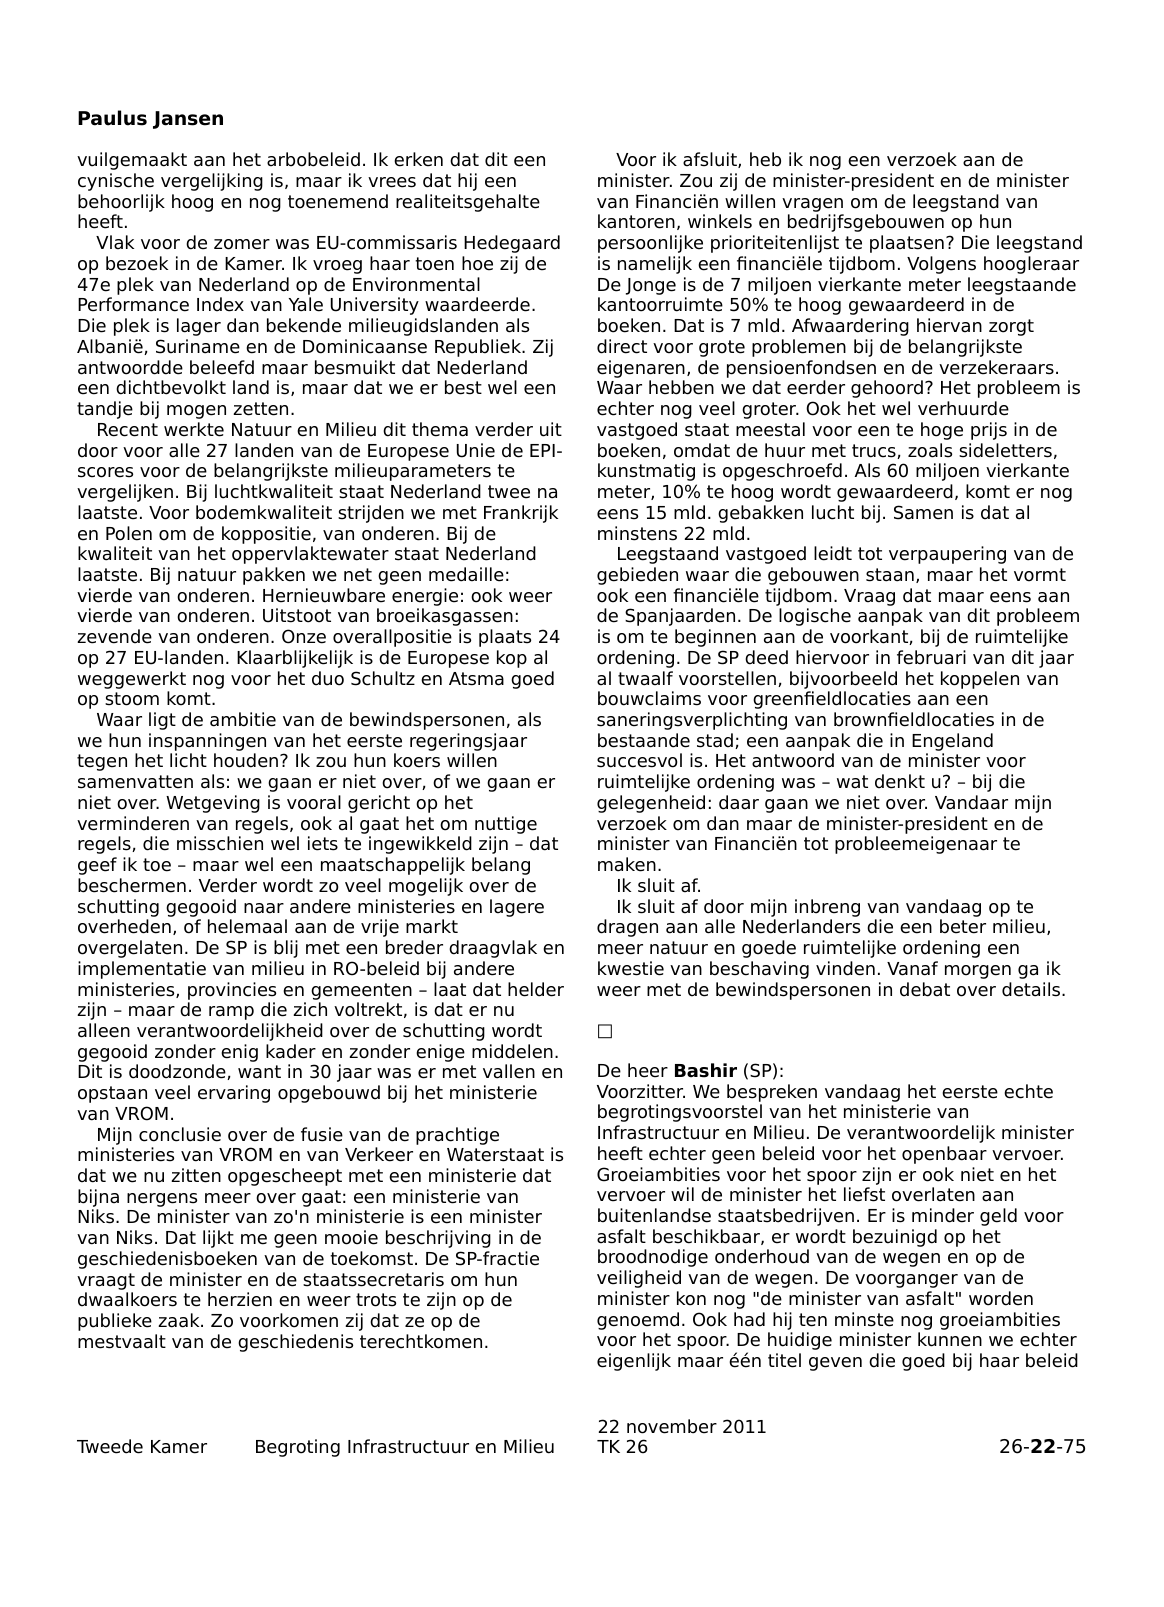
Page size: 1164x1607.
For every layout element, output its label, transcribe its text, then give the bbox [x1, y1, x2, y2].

text Mijn conclusie over de fusie van de prachtige ministeries van VROM en van Verkeer en Waterstaat is dat we nu zitten opgescheept met een ministerie dat bijna nergens meer over gaat: een ministerie van Niks. De minister van zo'n ministerie is een minister van Niks. Dat lijkt me geen mooie beschrijving in de geschiedenisboeken van de toekomst. De SP-fractie vraagt de minister en de staatssecretaris om hun dwaalkoers te herzien en weer trots te zijn op de publieke zaak. Zo voorkomen zij dat ze op de mestvaalt van de geschiedenis terechtkomen. [77, 1124, 567, 1352]
text Ik sluit af door mijn inbreng van vandaag op te dragen aan alle Nederlanders die een beter milieu, meer natuur en goede ruimtelijke ordening een kwestie van beschaving vinden. Vanaf morgen ga ik weer met de bewindspersonen in debat over details. [596, 896, 1087, 1000]
text Leegstaand vastgoed leidt tot verpaupering van de gebieden waar die gebouwen staan, maar het vormt ook een financiële tijdbom. Vraag dat maar eens aan de Spanjaarden. De logische aanpak van dit probleem is om te beginnen aan de voorkant, bij de ruimtelijke ordening. De SP deed hiervoor in februari van dit jaar al twaalf voorstellen, bijvoorbeeld het koppelen van bouwclaims voor greenfieldlocaties aan een saneringsverplichting van brownfieldlocaties in de bestaande stad; een aanpak die in Engeland succesvol is. Het antwoord van de minister voor ruimtelijke ordening was – wat denkt u? – bij die gelegenheid: daar gaan we niet over. Vandaar mijn verzoek om dan maar de minister-president en de minister van Financiën tot probleemeigenaar te maken. [596, 544, 1087, 876]
text Voorzitter. We bespreken vandaag het eerste echte begrotingsvoorstel van het ministerie van Infrastructuur en Milieu. De verantwoordelijk minister heeft echter geen beleid voor het openbaar vervoer. Groeiambities voor het spoor zijn er ook niet en het vervoer wil de minister het liefst overlaten aan buitenlandse staatsbedrijven. Er is minder geld voor asfalt beschikbaar, er wordt bezuinigd op het broodnodige onderhoud van de wegen en op de veiligheid van de wegen. De voorganger van de minister kon nog "de minister van asfalt" worden genoemd. Ook had hij ten minste nog groeiambities voor het spoor. De huidige minister kunnen we echter eigenlijk maar één titel geven die goed bij haar beleid [596, 1082, 1087, 1372]
text Recent werkte Natuur en Milieu dit thema verder uit door voor alle 27 landen van de Europese Unie de EPI-scores voor de belangrijkste milieuparameters te vergelijken. Bij luchtkwaliteit staat Nederland twee na laatste. Voor bodemkwaliteit strijden we met Frankrijk en Polen om de koppositie, van onderen. Bij de kwaliteit van het oppervlaktewater staat Nederland laatste. Bij natuur pakken we net geen medaille: vierde van onderen. Hernieuwbare energie: ook weer vierde van onderen. Uitstoot van broeikasgassen: zevende van onderen. Onze overallpositie is plaats 24 op 27 EU-landen. Klaarblijkelijk is de Europese kop al weggewerkt nog voor het duo Schultz en Atsma goed op stoom komt. [77, 420, 567, 710]
text Waar ligt de ambitie van de bewindspersonen, als we hun inspanningen van het eerste regeringsjaar tegen het licht houden? Ik zou hun koers willen samenvatten als: we gaan er niet over, of we gaan er niet over. Wetgeving is vooral gericht op het verminderen van regels, ook al gaat het om nuttige regels, die misschien wel iets te ingewikkeld zijn – dat geef ik toe – maar wel een maatschappelijk belang beschermen. Verder wordt zo veel mogelijk over de schutting gegooid naar andere ministeries en lagere overheden, of helemaal aan de vrije markt overgelaten. De SP is blij met een breder draagvlak en implementatie van milieu in RO-beleid bij andere ministeries, provincies en gemeenten – laat dat helder zijn – maar de ramp die zich voltrekt, is dat er nu alleen verantwoordelijkheid over de schutting wordt gegooid zonder enig kader en zonder enige middelen. Dit is doodzonde, want in 30 jaar was er met vallen en opstaan veel ervaring opgebouwd bij het ministerie van VROM. [77, 710, 567, 1124]
text Voor ik afsluit, heb ik nog een verzoek aan de minister. Zou zij de minister-president en de minister van Financiën willen vragen om de leegstand van kantoren, winkels en bedrijfsgebouwen op hun persoonlijke prioriteitenlijst te plaatsen? Die leegstand is namelijk een financiële tijdbom. Volgens hoogleraar De Jonge is de 7 miljoen vierkante meter leegstaande kantoorruimte 50% te hoog gewaardeerd in de boeken. Dat is 7 mld. Afwaardering hiervan zorgt direct voor grote problemen bij de belangrijkste eigenaren, de pensioenfondsen en de verzekeraars. Waar hebben we dat eerder gehoord? Het probleem is echter nog veel groter. Ook het wel verhuurde vastgoed staat meestal voor een te hoge prijs in de boeken, omdat de huur met trucs, zoals sideletters, kunstmatig is opgeschroefd. Als 60 miljoen vierkante meter, 10% te hoog wordt gewaardeerd, komt er nog eens 15 mld. gebakken lucht bij. Samen is dat al minstens 22 mld. [596, 150, 1087, 544]
text De heer Bashir (SP): [596, 1061, 1087, 1082]
text Vlak voor de zomer was EU-commissaris Hedegaard op bezoek in de Kamer. Ik vroeg haar toen hoe zij de 47e plek van Nederland op de Environmental Performance Index van Yale University waardeerde. Die plek is lager dan bekende milieugidslanden als Albanië, Suriname en de Dominicaanse Republiek. Zij antwoordde beleefd maar besmuikt dat Nederland een dichtbevolkt land is, maar dat we er best wel een tandje bij mogen zetten. [77, 233, 567, 420]
text Ik sluit af. [596, 876, 1087, 896]
text □ [596, 1020, 1087, 1041]
text vuilgemaakt aan het arbobeleid. Ik erken dat dit een cynische vergelijking is, maar ik vrees dat hij een behoorlijk hoog en nog toenemend realiteitsgehalte heeft. [77, 150, 567, 233]
